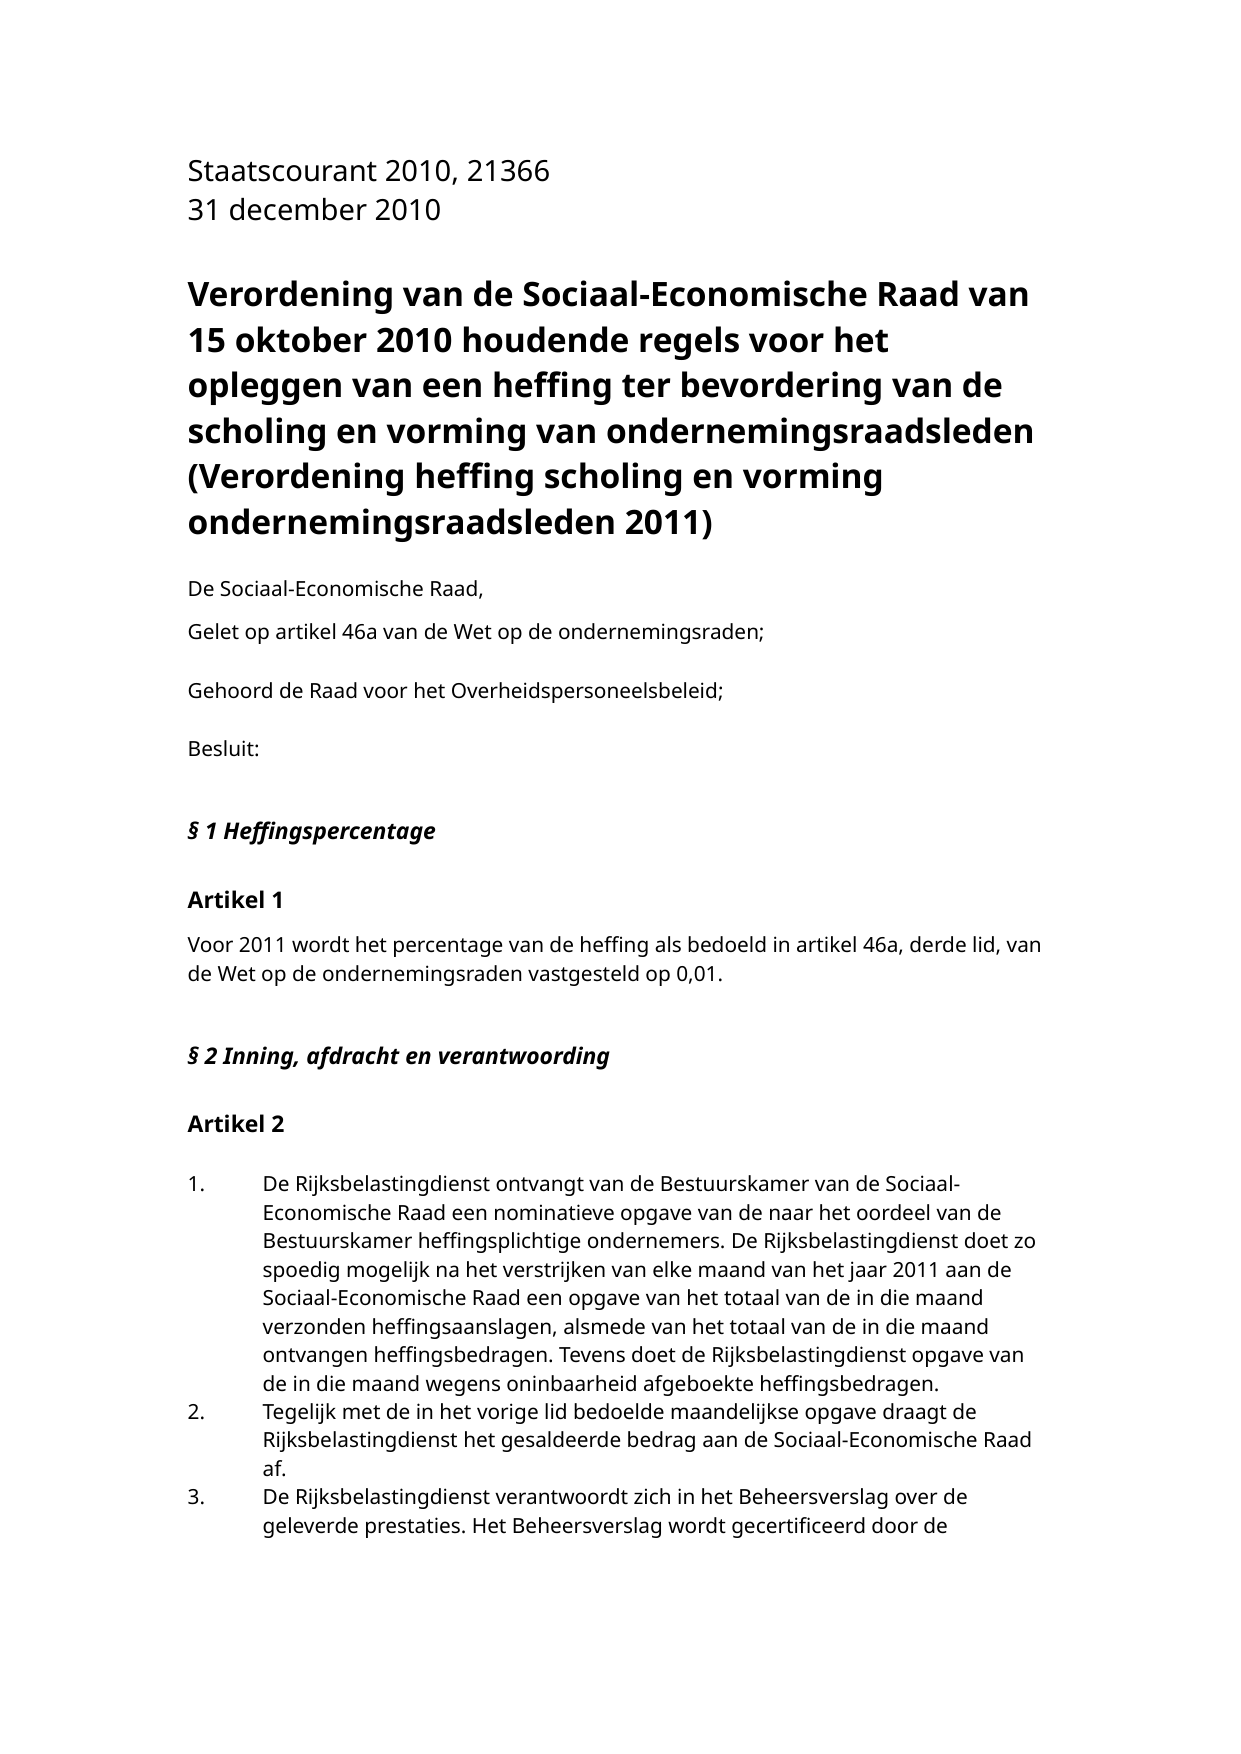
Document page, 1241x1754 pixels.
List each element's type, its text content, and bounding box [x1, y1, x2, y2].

text Besluit: [187, 734, 1053, 763]
subtitle Artikel 2 [187, 1108, 1053, 1139]
subtitle Artikel 1 [187, 884, 1053, 915]
text Gelet op artikel 46a van de Wet op de ondernemingsraden; [187, 617, 1053, 646]
subtitle § 2 Inning, afdracht en verantwoording [187, 1039, 1053, 1071]
text De Sociaal-Economische Raad, [187, 574, 1053, 602]
subtitle § 1 Heffingspercentage [187, 815, 1053, 846]
text Staatscourant 2010, 21366 [187, 150, 1053, 190]
text Gehoord de Raad voor het Overheidspersoneelsbeleid; [187, 676, 1053, 704]
list Tegelijk met de in het vorige lid bedoelde maandelijkse opgave draagt de Rijksbelastingdienst het gesaldeerde bedrag aan de Sociaal-Economische Raad af. [187, 1397, 1053, 1482]
list De Rijksbelastingdienst ontvangt van de Bestuurskamer van de Sociaal-Economische Raad een nominatieve opgave van de naar het oordeel van de Bestuurskamer heffingsplichtige ondernemers. De Rijksbelastingdienst doet zo spoedig mogelijk na het verstrijken van elke maand van het jaar 2011 aan de Sociaal-Economische Raad een opgave van het totaal van de in die maand verzonden heffingsaanslagen, alsmede van het totaal van de in die maand ontvangen heffingsbedragen. Tevens doet de Rijksbelastingdienst opgave van de in die maand wegens oninbaarheid afgeboekte heffingsbedragen. [187, 1169, 1053, 1397]
subtitle Verordening van de Sociaal-Economische Raad van 15 oktober 2010 houdende regels voor het opleggen van een heffing ter bevordering van de scholing en vorming van ondernemingsraadsleden (Verordening heffing scholing en vorming ondernemingsraadsleden 2011) [187, 271, 1053, 544]
list De Rijksbelastingdienst verantwoordt zich in het Beheersverslag over de geleverde prestaties. Het Beheersverslag wordt gecertificeerd door de [187, 1482, 1053, 1539]
text 31 december 2010 [187, 190, 1053, 229]
text Voor 2011 wordt het percentage van de heffing als bedoeld in artikel 46a, derde lid, van de Wet op de ondernemingsraden vastgesteld op 0,01. [187, 930, 1053, 987]
